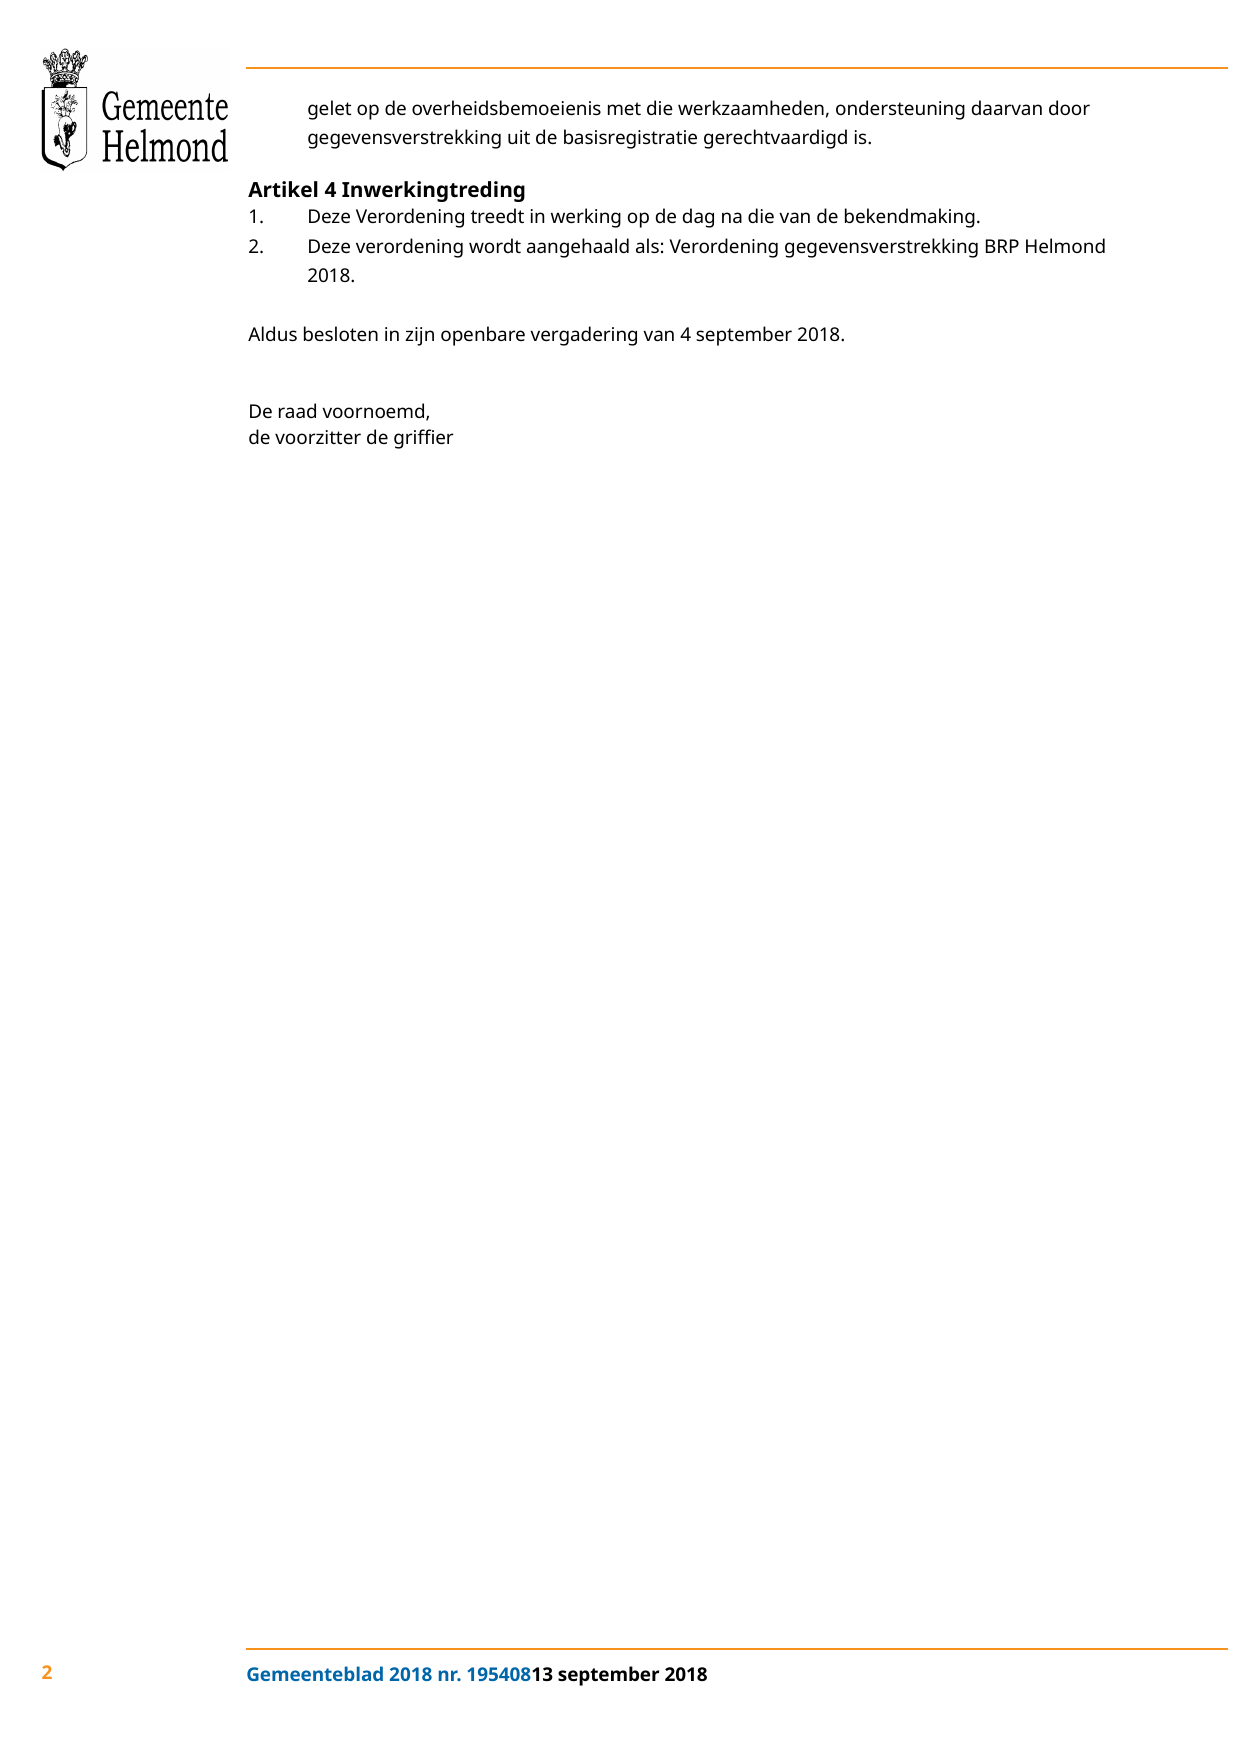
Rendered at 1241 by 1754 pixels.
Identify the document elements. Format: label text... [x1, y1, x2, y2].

picture [41, 47, 231, 172]
text Aldus besloten in zijn openbare vergadering van 4 september 2018. [248, 322, 1152, 347]
text Artikel 4 Inwerkingtreding [248, 175, 1152, 203]
list Deze Verordening treedt in werking op de dag na die van de bekendmaking. [248, 203, 1152, 229]
text de voorzitter de griffier [248, 424, 1152, 450]
text De raad voornoemd, [248, 399, 1152, 424]
list gelet op de overheidsbemoeienis met die werkzaamheden, ondersteuning daarvan door gegevensverstrekking uit de basisregistratie gerechtvaardigd is. [248, 95, 1152, 150]
list Deze verordening wordt aangehaald als: Verordening gegevensverstrekking BRP Helmond 2018. [248, 233, 1152, 288]
